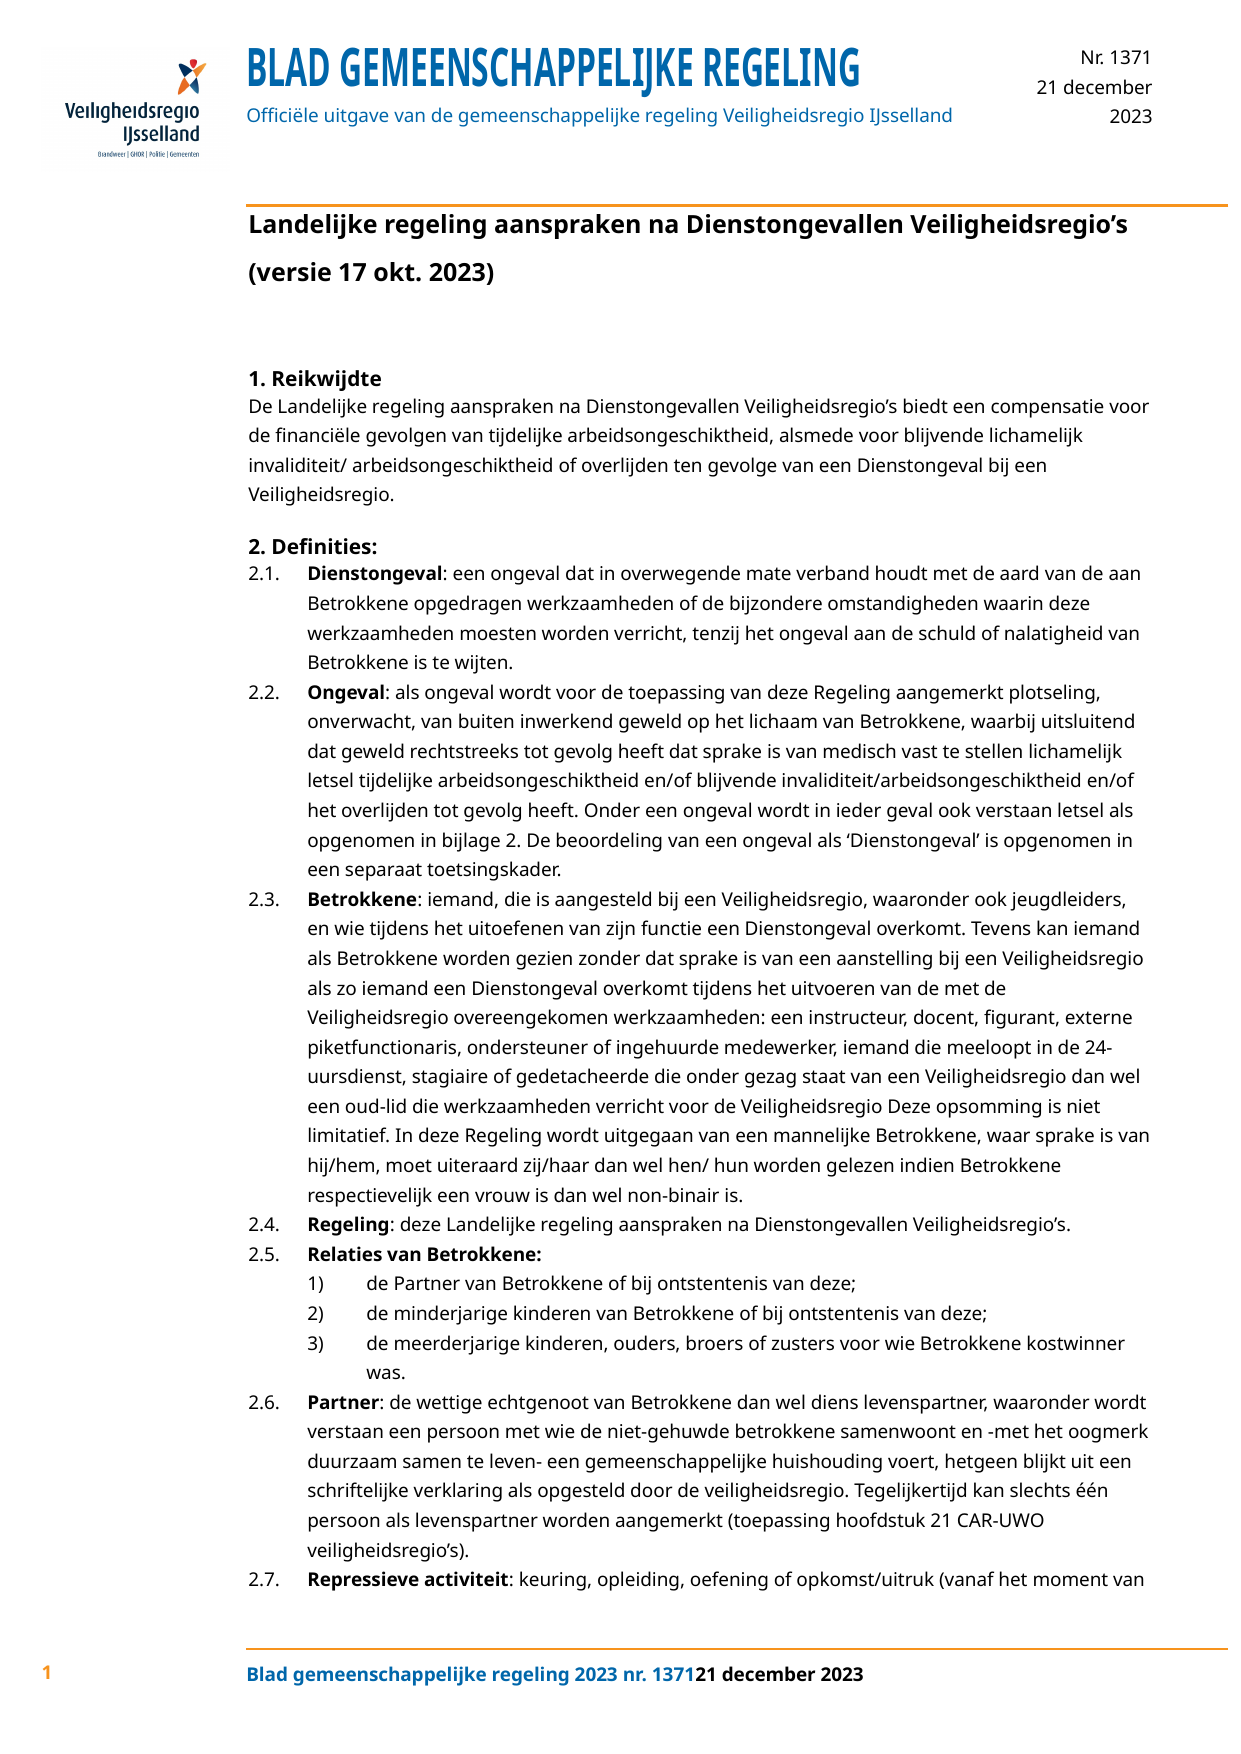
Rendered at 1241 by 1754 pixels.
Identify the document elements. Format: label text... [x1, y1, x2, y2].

list Regeling: deze Landelijke regeling aanspraken na Dienstongevallen Veiligheidsregio’s. [248, 1211, 1152, 1237]
text 1. Reikwijdte [248, 364, 1152, 393]
list Relaties van Betrokkene: [248, 1241, 1152, 1267]
list de minderjarige kinderen van Betrokkene of bij ontstentenis van deze; [307, 1300, 1152, 1326]
text De Landelijke regeling aanspraken na Dienstongevallen Veiligheidsregio’s biedt een compensatie voor de financiële gevolgen van tijdelijke arbeidsongeschiktheid, alsmede voor blijvende lichamelijk invaliditeit/ arbeidsongeschiktheid of overlijden ten gevolge van een Dienstongeval bij een Veiligheidsregio. [248, 393, 1152, 507]
text 2. Definities: [248, 532, 1152, 561]
list de meerderjarige kinderen, ouders, broers of zusters voor wie Betrokkene kostwinner was. [307, 1330, 1152, 1385]
list Betrokkene: iemand, die is aangesteld bij een Veiligheidsregio, waaronder ook jeugdleiders, en wie tijdens het uitoefenen van zijn functie een Dienstongeval overkomt. Tevens kan iemand als Betrokkene worden gezien zonder dat sprake is van een aanstelling bij een Veiligheidsregio als zo iemand een Dienstongeval overkomt tijdens het uitvoeren van de met de Veiligheidsregio overeengekomen werkzaamheden: een instructeur, docent, figurant, externe piketfunctionaris, ondersteuner of ingehuurde medewerker, iemand die meeloopt in de 24-uursdienst, stagiaire of gedetacheerde die onder gezag staat van een Veiligheidsregio dan wel een oud-lid die werkzaamheden verricht voor de Veiligheidsregio Deze opsomming is niet limitatief. In deze Regeling wordt uitgegaan van een mannelijke Betrokkene, waar sprake is van hij/hem, moet uiteraard zij/haar dan wel hen/ hun worden gelezen indien Betrokkene respectievelijk een vrouw is dan wel non-binair is. [248, 886, 1152, 1207]
list de Partner van Betrokkene of bij ontstentenis van deze; [307, 1271, 1152, 1296]
picture [41, 47, 231, 172]
list Repressieve activiteit: keuring, opleiding, oefening of opkomst/uitruk (vanaf het moment van [248, 1566, 1152, 1592]
text Landelijke regeling aanspraken na Dienstongevallen Veiligheidsregio’s (versie 17 okt. 2023) [248, 207, 1152, 288]
list Dienstongeval: een ongeval dat in overwegende mate verband houdt met de aard van de aan Betrokkene opgedragen werkzaamheden of de bijzondere omstandigheden waarin deze werkzaamheden moesten worden verricht, tenzij het ongeval aan de schuld of nalatigheid van Betrokkene is te wijten. [248, 561, 1152, 675]
list Ongeval: als ongeval wordt voor de toepassing van deze Regeling aangemerkt plotseling, onverwacht, van buiten inwerkend geweld op het lichaam van Betrokkene, waarbij uitsluitend dat geweld rechtstreeks tot gevolg heeft dat sprake is van medisch vast te stellen lichamelijk letsel tijdelijke arbeidsongeschiktheid en/of blijvende invaliditeit/arbeidsongeschiktheid en/of het overlijden tot gevolg heeft. Onder een ongeval wordt in ieder geval ook verstaan letsel als opgenomen in bijlage 2. De beoordeling van een ongeval als ‘Dienstongeval’ is opgenomen in een separaat toetsingskader. [248, 679, 1152, 882]
list Partner: de wettige echtgenoot van Betrokkene dan wel diens levenspartner, waaronder wordt verstaan een persoon met wie de niet-gehuwde betrokkene samenwoont en -met het oogmerk duurzaam samen te leven- een gemeenschappelijke huishouding voert, hetgeen blijkt uit een schriftelijke verklaring als opgesteld door de veiligheidsregio. Tegelijkertijd kan slechts één persoon als levenspartner worden aangemerkt (toepassing hoofdstuk 21 CAR-UWO veiligheidsregio’s). [248, 1389, 1152, 1562]
